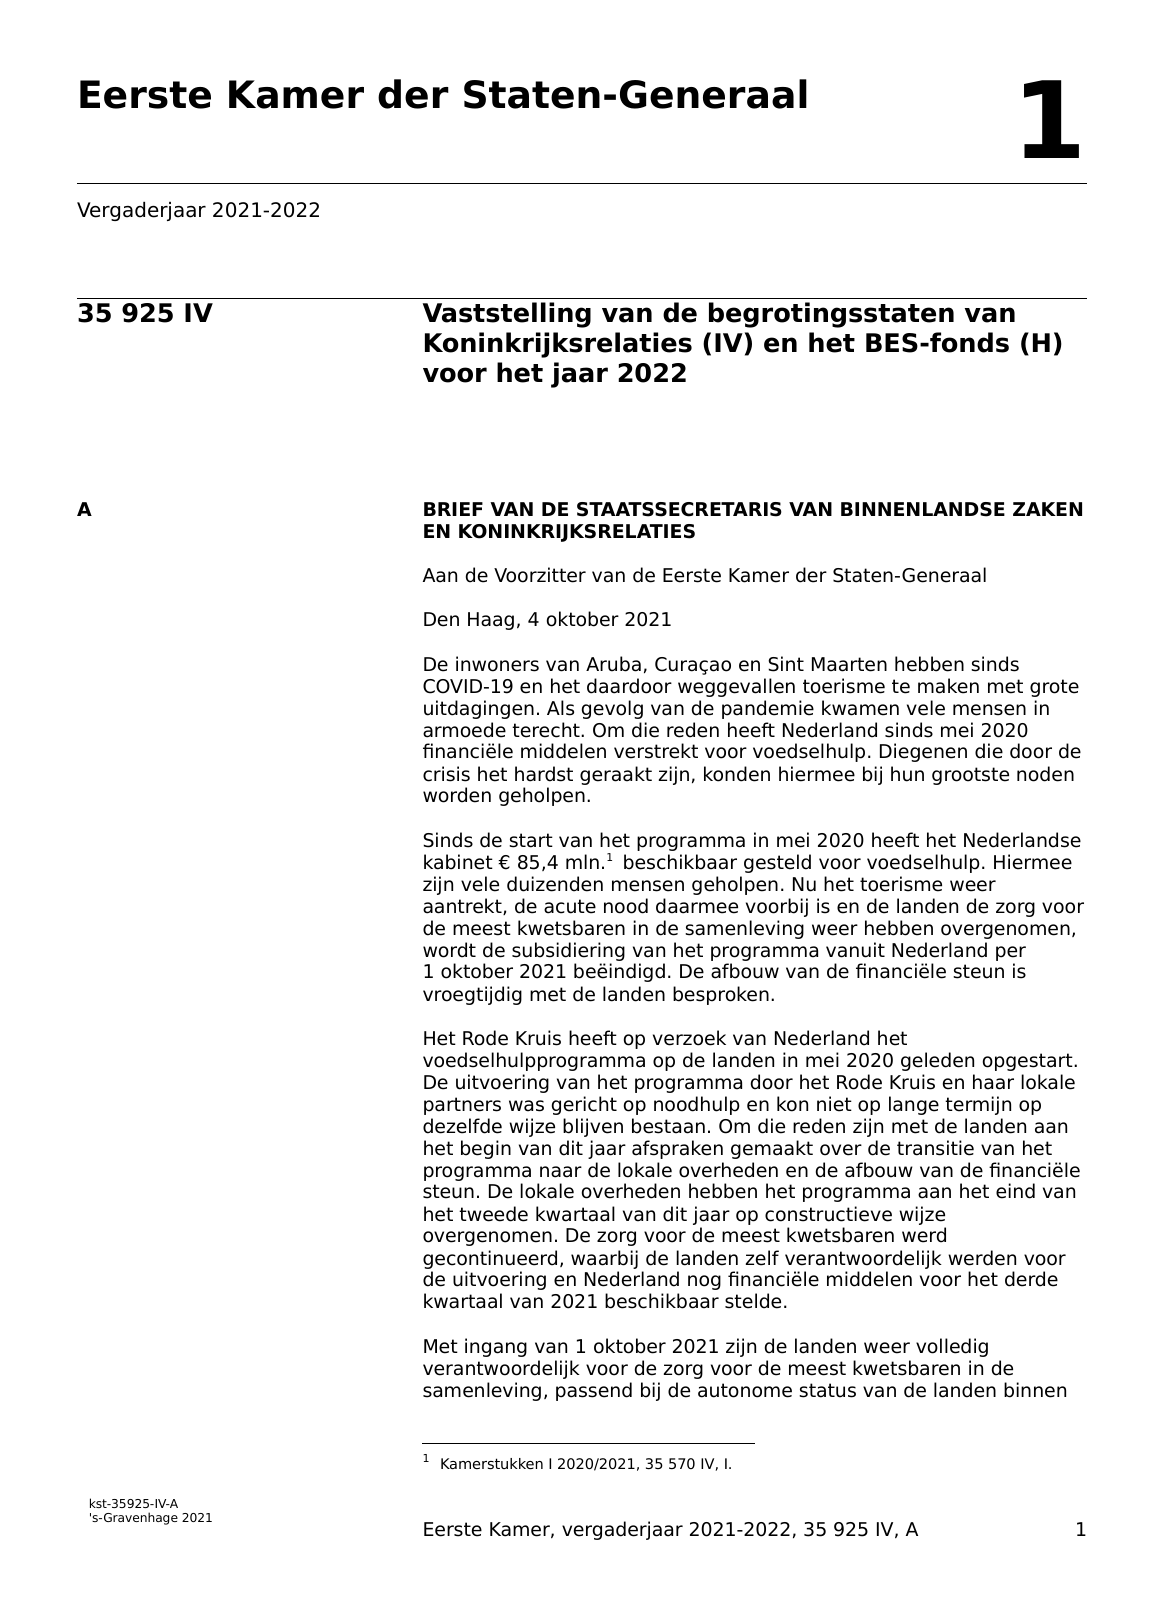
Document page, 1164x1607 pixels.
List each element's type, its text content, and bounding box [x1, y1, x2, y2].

text 's-Gravenhage 2021 [88, 1511, 323, 1525]
text Den Haag, 4 oktober 2021 [422, 609, 1087, 631]
table_cell Vergaderjaar 2021-2022 [77, 184, 1087, 298]
subtitle A BRIEF VAN DE STAATSSECRETARIS VAN BINNENLANDSE ZAKEN EN KONINKRIJKSRELATIES [77, 499, 1087, 543]
text Met ingang van 1 oktober 2021 zijn de landen weer volledig verantwoordelijk voor de zorg voor de meest kwetsbaren in de samenleving, passend bij de autonome status van de landen binnen [422, 1336, 1087, 1401]
text Het Rode Kruis heeft op verzoek van Nederland het voedselhulpprogramma op de landen in mei 2020 geleden opgestart. De uitvoering van het programma door het Rode Kruis en haar lokale partners was gericht op noodhulp en kon niet op lange termijn op dezelfde wijze blijven bestaan. Om die reden zijn met de landen aan het begin van dit jaar afspraken gemaakt over de transitie van het programma naar de lokale overheden en de afbouw van de financiële steun. De lokale overheden hebben het programma aan het eind van het tweede kwartaal van dit jaar op constructieve wijze overgenomen. De zorg voor de meest kwetsbaren werd gecontinueerd, waarbij de landen zelf verantwoordelijk werden voor de uitvoering en Nederland nog financiële middelen voor het derde kwartaal van 2021 beschikbaar stelde. [422, 1028, 1087, 1313]
table_header 1 [886, 59, 1087, 183]
text kst-35925-IV-A [88, 1497, 323, 1511]
table_header Eerste Kamer der Staten-Generaal [77, 59, 886, 183]
text Kamerstukken I 2020/2021, 35 570 IV, I. [422, 1452, 1087, 1474]
text Aan de Voorzitter van de Eerste Kamer der Staten-Generaal [422, 565, 1087, 587]
subtitle 35 925 IV Vaststelling van de begrotingsstaten van Koninkrijksrelaties (IV) en het BES-fonds (H) voor het jaar 2022 [77, 299, 1087, 388]
text De inwoners van Aruba, Curaçao en Sint Maarten hebben sinds COVID-19 en het daardoor weggevallen toerisme te maken met grote uitdagingen. Als gevolg van de pandemie kwamen vele mensen in armoede terecht. Om die reden heeft Nederland sinds mei 2020 financiële middelen verstrekt voor voedselhulp. Diegenen die door de crisis het hardst geraakt zijn, konden hiermee bij hun grootste noden worden geholpen. [422, 653, 1087, 807]
text Sinds de start van het programma in mei 2020 heeft het Nederlandse kabinet € 85,4 mln. beschikbaar gesteld voor voedselhulp. Hiermee zijn vele duizenden mensen geholpen. Nu het toerisme weer aantrekt, de acute nood daarmee voorbij is en de landen de zorg voor de meest kwetsbaren in de samenleving weer hebben overgenomen, wordt de subsidiering van het programma vanuit Nederland per 1 oktober 2021 beëindigd. De afbouw van de financiële steun is vroegtijdig met de landen besproken. [422, 829, 1087, 1005]
